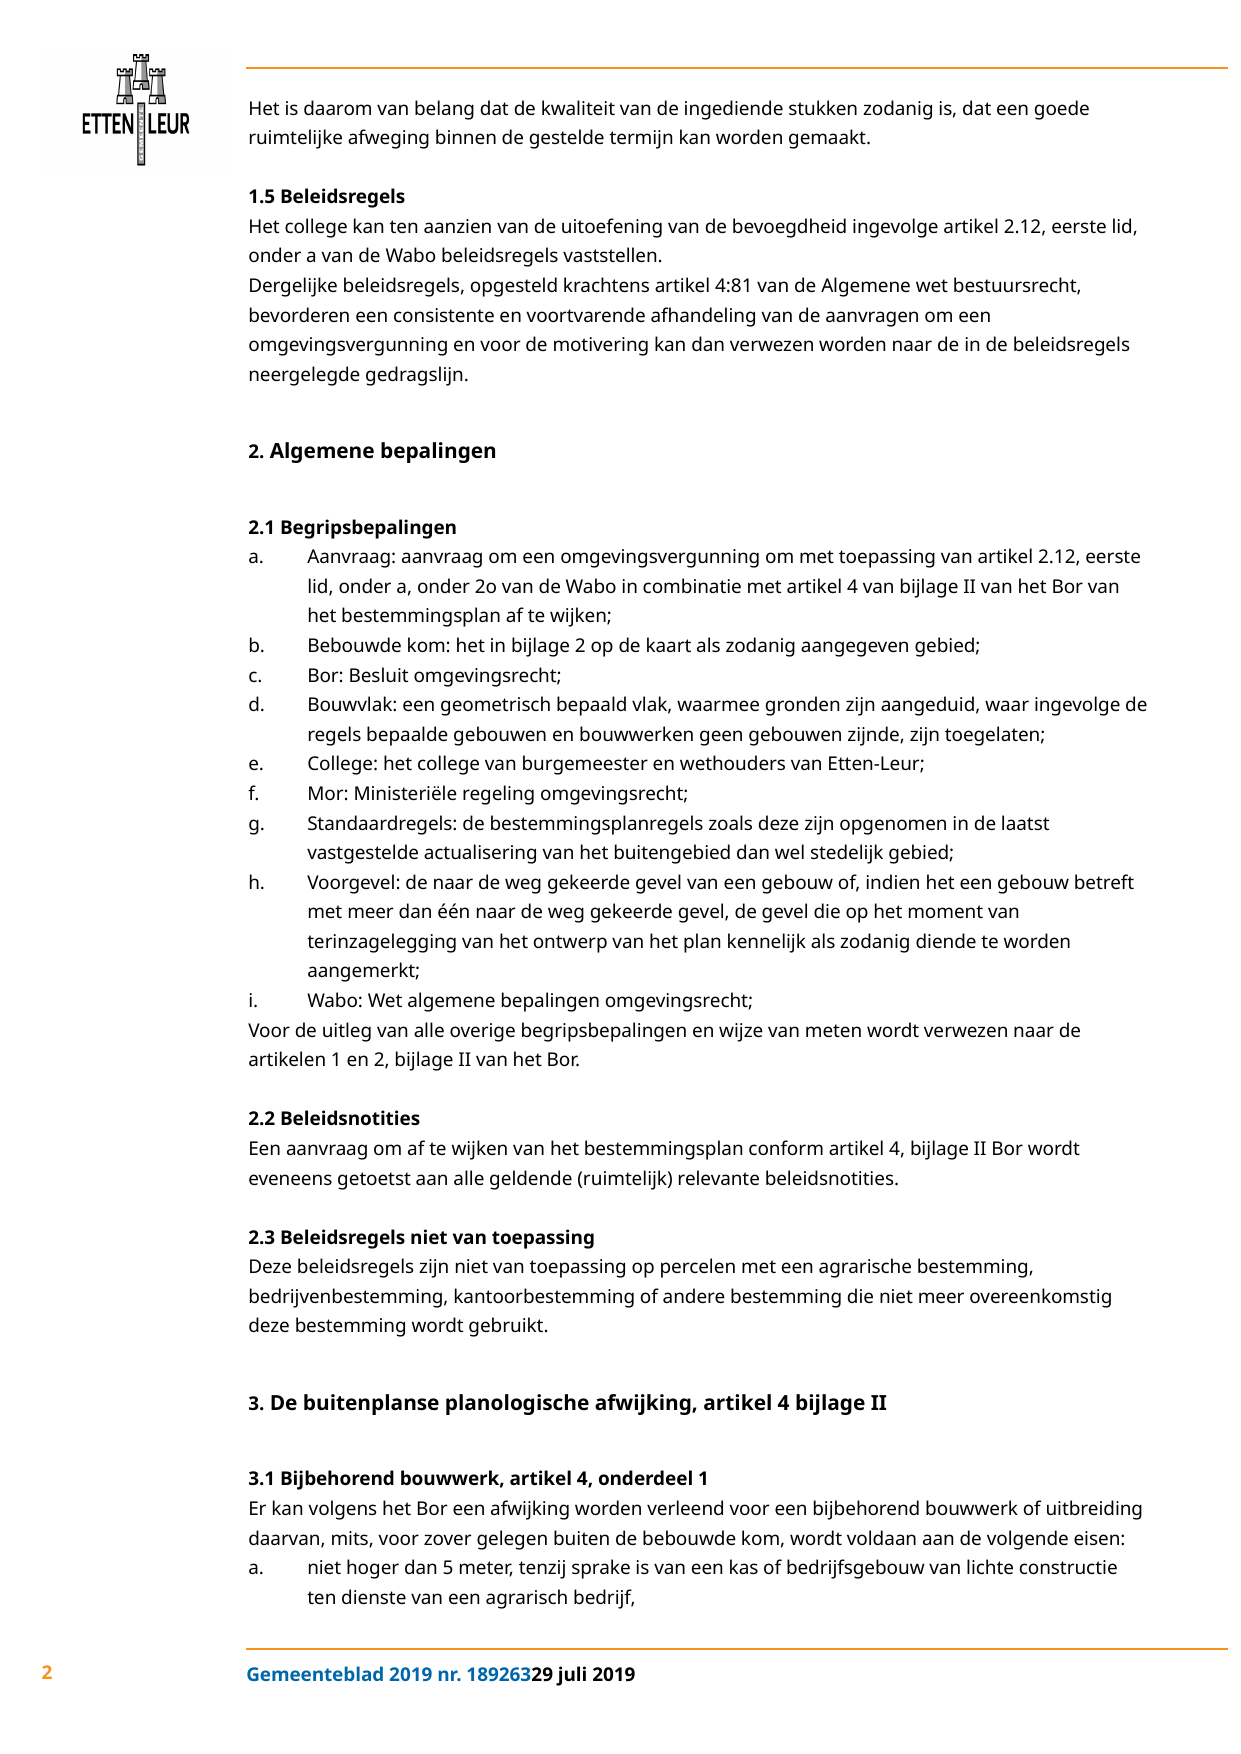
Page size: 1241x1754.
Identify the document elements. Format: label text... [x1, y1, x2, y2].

text Voor de uitleg van alle overige begripsbepalingen en wijze van meten wordt verwezen naar de artikelen 1 en 2, bijlage II van het Bor. [248, 1017, 1152, 1072]
picture [41, 47, 231, 172]
list Aanvraag: aanvraag om een omgevingsvergunning om met toepassing van artikel 2.12, eerste lid, onder a, onder 2o van de Wabo in combinatie met artikel 4 van bijlage II van het Bor van het bestemmingsplan af te wijken; [248, 543, 1152, 628]
list Bebouwde kom: het in bijlage 2 op de kaart als zodanig aangegeven gebied; [248, 632, 1152, 658]
text Een aanvraag om af te wijken van het bestemmingsplan conform artikel 4, bijlage II Bor wordt eveneens getoetst aan alle geldende (ruimtelijk) relevante beleidsnotities. [248, 1135, 1152, 1191]
text 2.3 Beleidsregels niet van toepassing [248, 1224, 1152, 1250]
list niet hoger dan 5 meter, tenzij sprake is van een kas of bedrijfsgebouw van lichte constructie ten dienste van een agrarisch bedrijf, [248, 1554, 1152, 1610]
text 3.1 Bijbehorend bouwwerk, artikel 4, onderdeel 1 [248, 1466, 1152, 1491]
text 2.1 Begripsbepalingen [248, 514, 1152, 540]
list Bor: Besluit omgevingsrecht; [248, 662, 1152, 688]
text Dergelijke beleidsregels, opgesteld krachtens artikel 4:81 van de Algemene wet bestuursrecht, bevorderen een consistente en voortvarende afhandeling van de aanvragen om een omgevingsvergunning en voor de motivering kan dan verwezen worden naar de in de beleidsregels neergelegde gedragslijn. [248, 272, 1152, 387]
text Deze beleidsregels zijn niet van toepassing op percelen met een agrarische bestemming, bedrijvenbestemming, kantoorbestemming of andere bestemming die niet meer overeenkomstig deze bestemming wordt gebruikt. [248, 1253, 1152, 1338]
list College: het college van burgemeester en wethouders van Etten-Leur; [248, 751, 1152, 776]
text Er kan volgens het Bor een afwijking worden verleend voor een bijbehorend bouwwerk of uitbreiding daarvan, mits, voor zover gelegen buiten de bebouwde kom, wordt voldaan aan de volgende eisen: [248, 1495, 1152, 1551]
list Wabo: Wet algemene bepalingen omgevingsrecht; [248, 987, 1152, 1013]
list Voorgevel: de naar de weg gekeerde gevel van een gebouw of, indien het een gebouw betreft met meer dan één naar de weg gekeerde gevel, de gevel die op het moment van terinzagelegging van het ontwerp van het plan kennelijk als zodanig diende te worden aangemerkt; [248, 869, 1152, 983]
text 3. De buitenplanse planologische afwijking, artikel 4 bijlage II [248, 1388, 1152, 1416]
text 2.2 Beleidsnotities [248, 1106, 1152, 1131]
list Standaardregels: de bestemmingsplanregels zoals deze zijn opgenomen in de laatst vastgestelde actualisering van het buitengebied dan wel stedelijk gebied; [248, 810, 1152, 865]
text 2. Algemene bepalingen [248, 436, 1152, 465]
text Het is daarom van belang dat de kwaliteit van de ingediende stukken zodanig is, dat een goede ruimtelijke afweging binnen de gestelde termijn kan worden gemaakt. [248, 95, 1152, 150]
text Het college kan ten aanzien van de uitoefening van de bevoegdheid ingevolge artikel 2.12, eerste lid, onder a van de Wabo beleidsregels vaststellen. [248, 213, 1152, 268]
list Bouwvlak: een geometrisch bepaald vlak, waarmee gronden zijn aangeduid, waar ingevolge de regels bepaalde gebouwen en bouwwerken geen gebouwen zijnde, zijn toegelaten; [248, 691, 1152, 747]
list Mor: Ministeriële regeling omgevingsrecht; [248, 780, 1152, 806]
text 1.5 Beleidsregels [248, 183, 1152, 209]
